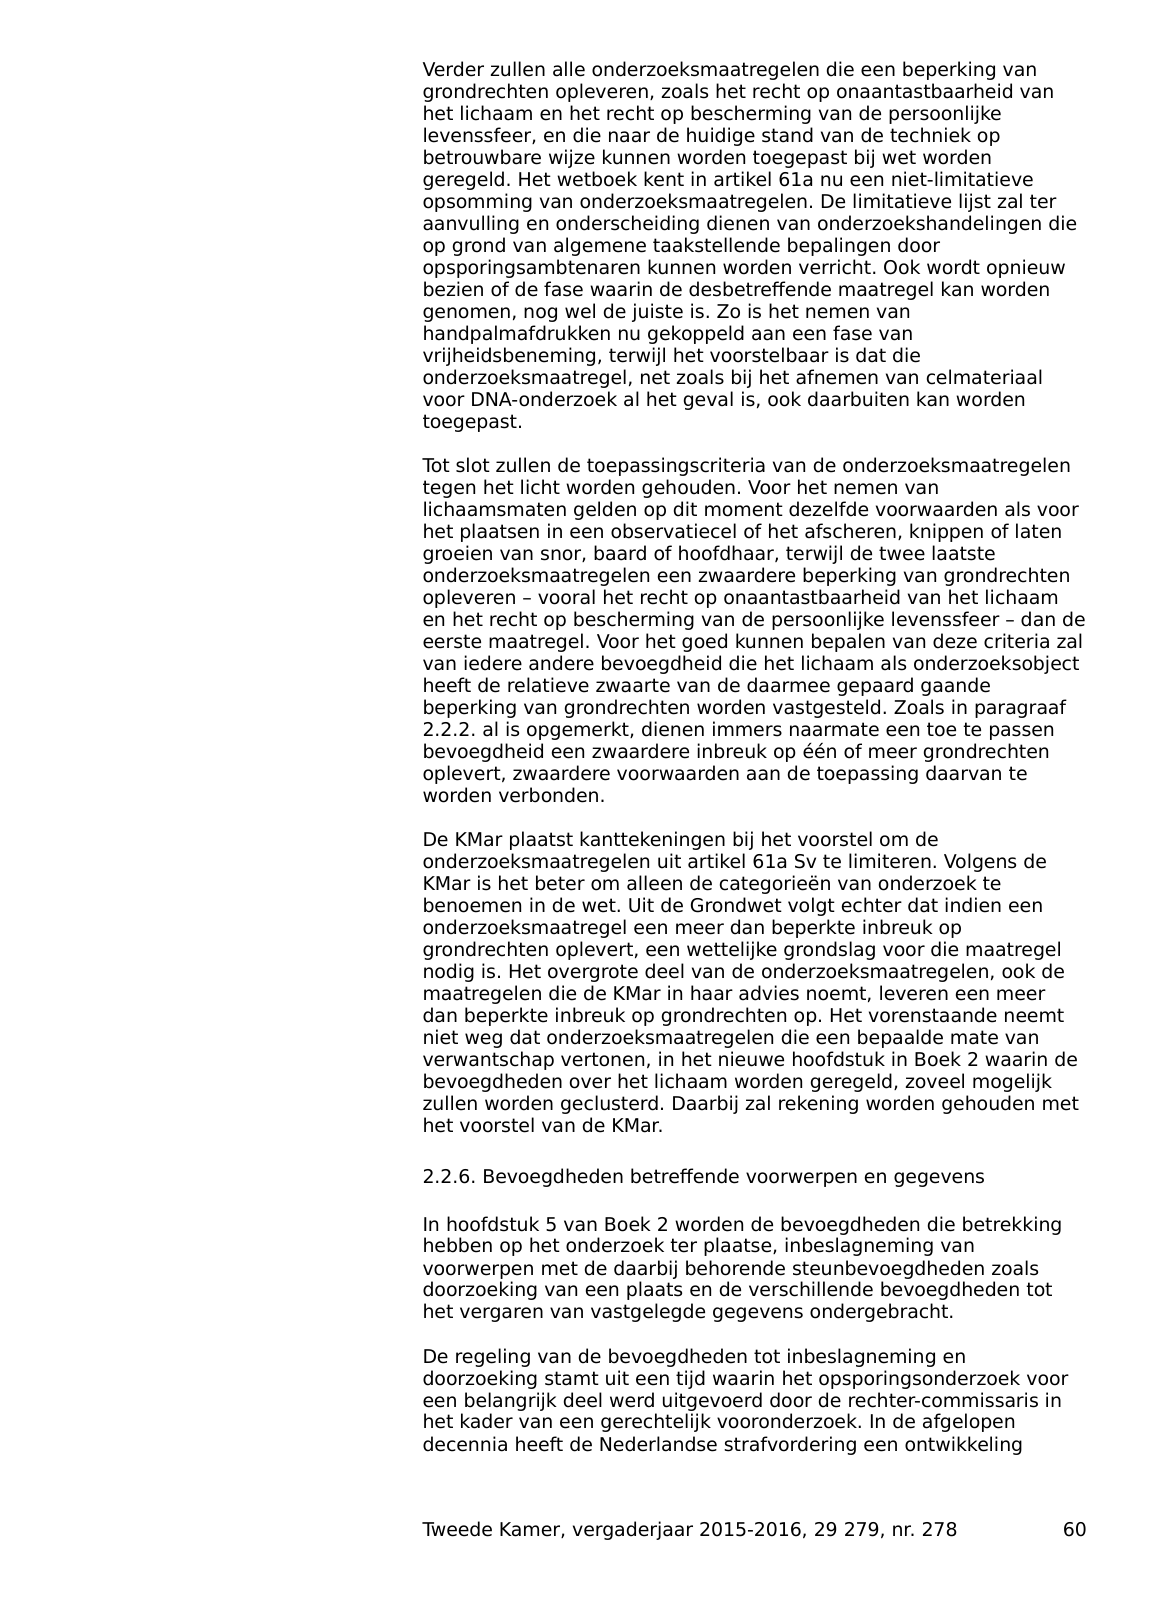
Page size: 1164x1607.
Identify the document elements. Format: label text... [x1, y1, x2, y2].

subtitle 2.2.6. Bevoegdheden betreffende voorwerpen en gegevens [422, 1166, 1087, 1188]
text Tot slot zullen de toepassingscriteria van de onderzoeksmaatregelen tegen het licht worden gehouden. Voor het nemen van lichaamsmaten gelden op dit moment dezelfde voorwaarden als voor het plaatsen in een observatiecel of het afscheren, knippen of laten groeien van snor, baard of hoofdhaar, terwijl de twee laatste onderzoeksmaatregelen een zwaardere beperking van grondrechten opleveren – vooral het recht op onaantastbaarheid van het lichaam en het recht op bescherming van de persoonlijke levenssfeer – dan de eerste maatregel. Voor het goed kunnen bepalen van deze criteria zal van iedere andere bevoegdheid die het lichaam als onderzoeksobject heeft de relatieve zwaarte van de daarmee gepaard gaande beperking van grondrechten worden vastgesteld. Zoals in paragraaf 2.2.2. al is opgemerkt, dienen immers naarmate een toe te passen bevoegdheid een zwaardere inbreuk op één of meer grondrechten oplevert, zwaardere voorwaarden aan de toepassing daarvan te worden verbonden. [422, 455, 1087, 807]
text In hoofdstuk 5 van Boek 2 worden de bevoegdheden die betrekking hebben op het onderzoek ter plaatse, inbeslagneming van voorwerpen met de daarbij behorende steunbevoegdheden zoals doorzoeking van een plaats en de verschillende bevoegdheden tot het vergaren van vastgelegde gegevens ondergebracht. [422, 1213, 1087, 1323]
text Verder zullen alle onderzoeksmaatregelen die een beperking van grondrechten opleveren, zoals het recht op onaantastbaarheid van het lichaam en het recht op bescherming van de persoonlijke levenssfeer, en die naar de huidige stand van de techniek op betrouwbare wijze kunnen worden toegepast bij wet worden geregeld. Het wetboek kent in artikel 61a nu een niet-limitatieve opsomming van onderzoeksmaatregelen. De limitatieve lijst zal ter aanvulling en onderscheiding dienen van onderzoekshandelingen die op grond van algemene taakstellende bepalingen door opsporingsambtenaren kunnen worden verricht. Ook wordt opnieuw bezien of de fase waarin de desbetreffende maatregel kan worden genomen, nog wel de juiste is. Zo is het nemen van handpalmafdrukken nu gekoppeld aan een fase van vrijheidsbeneming, terwijl het voorstelbaar is dat die onderzoeksmaatregel, net zoals bij het afnemen van celmateriaal voor DNA-onderzoek al het geval is, ook daarbuiten kan worden toegepast. [422, 59, 1087, 433]
text De regeling van de bevoegdheden tot inbeslagneming en doorzoeking stamt uit een tijd waarin het opsporingsonderzoek voor een belangrijk deel werd uitgevoerd door de rechter-commissaris in het kader van een gerechtelijk vooronderzoek. In de afgelopen decennia heeft de Nederlandse strafvordering een ontwikkeling [422, 1346, 1087, 1455]
text De KMar plaatst kanttekeningen bij het voorstel om de onderzoeksmaatregelen uit artikel 61a Sv te limiteren. Volgens de KMar is het beter om alleen de categorieën van onderzoek te benoemen in de wet. Uit de Grondwet volgt echter dat indien een onderzoeksmaatregel een meer dan beperkte inbreuk op grondrechten oplevert, een wettelijke grondslag voor die maatregel nodig is. Het overgrote deel van de onderzoeksmaatregelen, ook de maatregelen die de KMar in haar advies noemt, leveren een meer dan beperkte inbreuk op grondrechten op. Het vorenstaande neemt niet weg dat onderzoeksmaatregelen die een bepaalde mate van verwantschap vertonen, in het nieuwe hoofdstuk in Boek 2 waarin de bevoegdheden over het lichaam worden geregeld, zoveel mogelijk zullen worden geclusterd. Daarbij zal rekening worden gehouden met het voorstel van de KMar. [422, 829, 1087, 1136]
